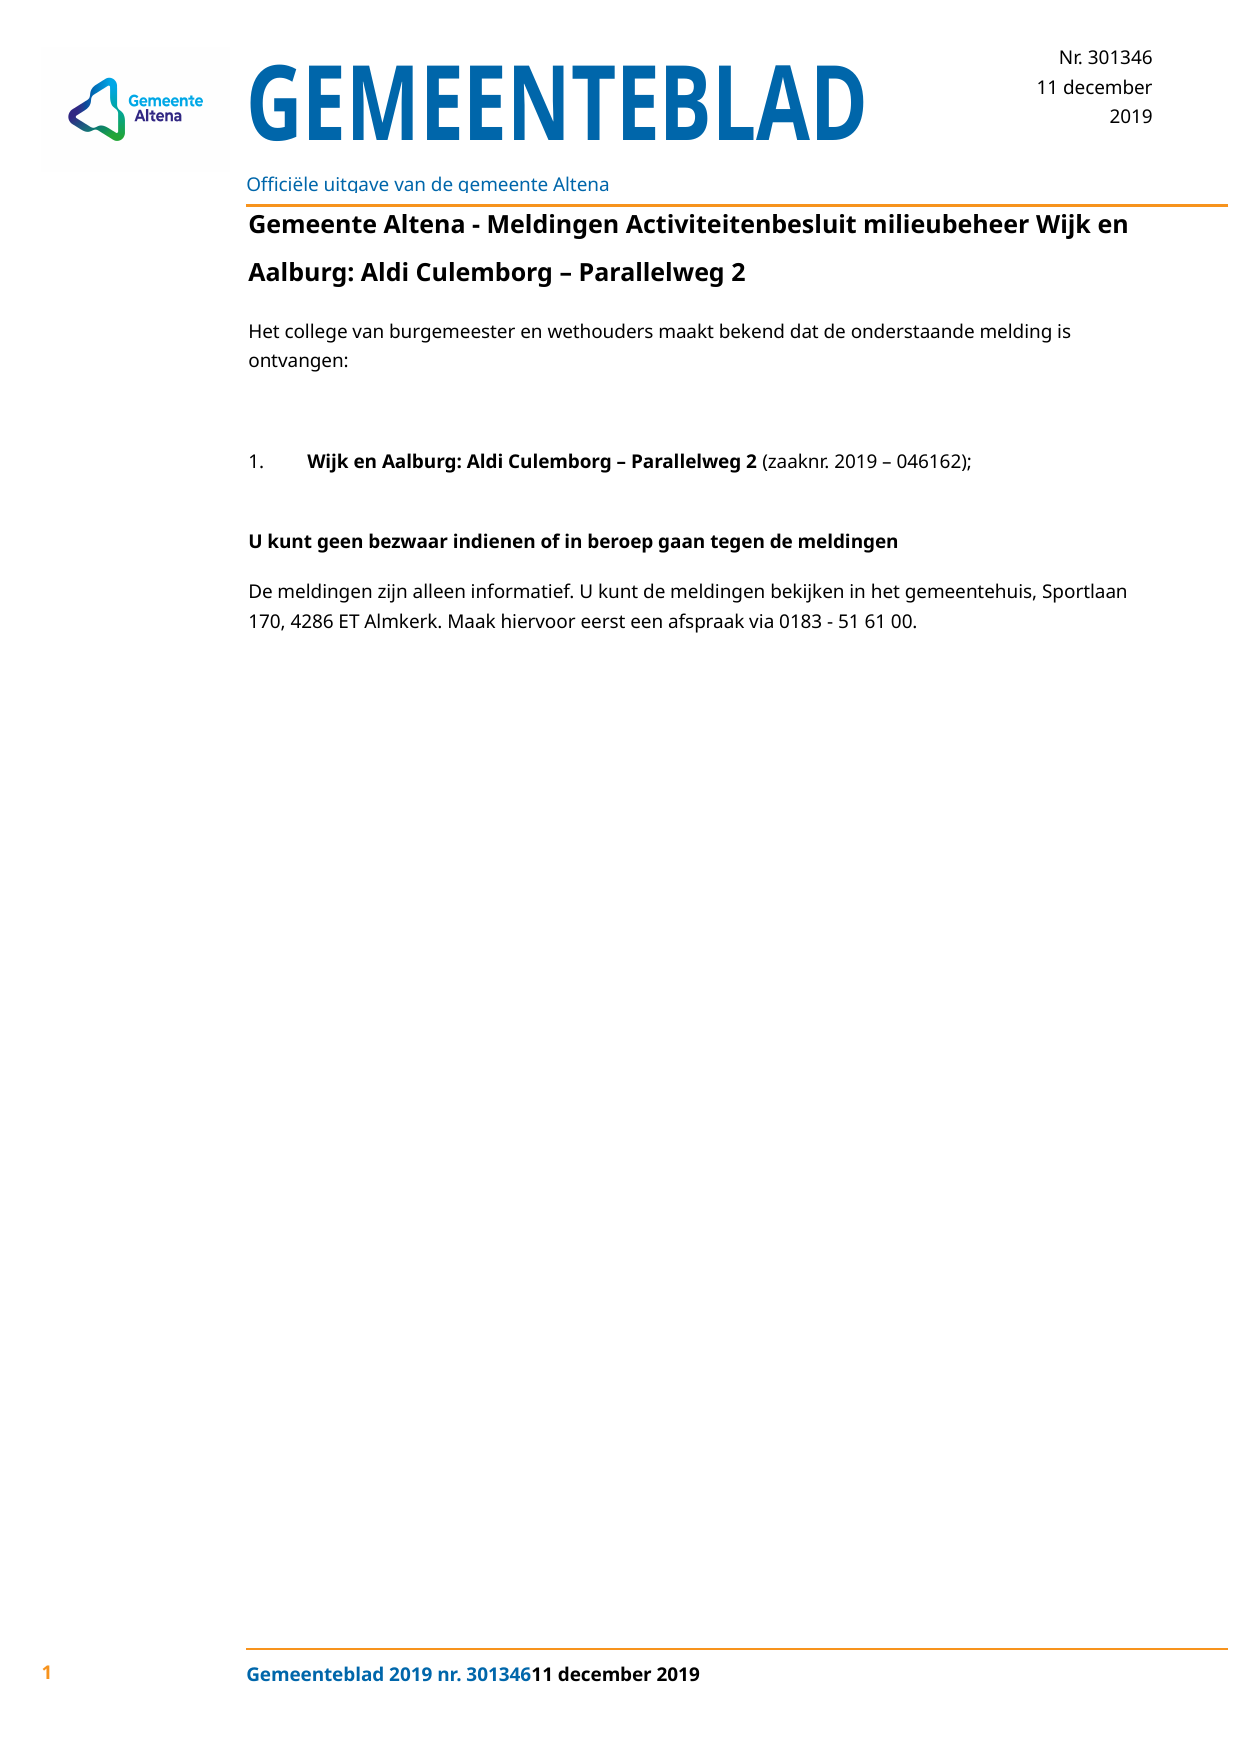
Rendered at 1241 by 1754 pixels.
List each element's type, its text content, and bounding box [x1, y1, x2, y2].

text Het college van burgemeester en wethouders maakt bekend dat de onderstaande melding is ontvangen: [248, 318, 1152, 373]
text Gemeente Altena - Meldingen Activiteitenbesluit milieubeheer Wijk en Aalburg: Aldi Culemborg – Parallelweg 2 [248, 207, 1152, 288]
picture [41, 47, 231, 172]
text De meldingen zijn alleen informatief. U kunt de meldingen bekijken in het gemeentehuis, Sportlaan 170, 4286 ET Almkerk. Maak hiervoor eerst een afspraak via 0183 - 51 61 00. [248, 579, 1152, 634]
list Wijk en Aalburg: Aldi Culemborg – Parallelweg 2 (zaaknr. 2019 – 046162); [248, 448, 1152, 474]
text U kunt geen bezwaar indienen of in beroep gaan tegen de meldingen [248, 528, 1152, 554]
